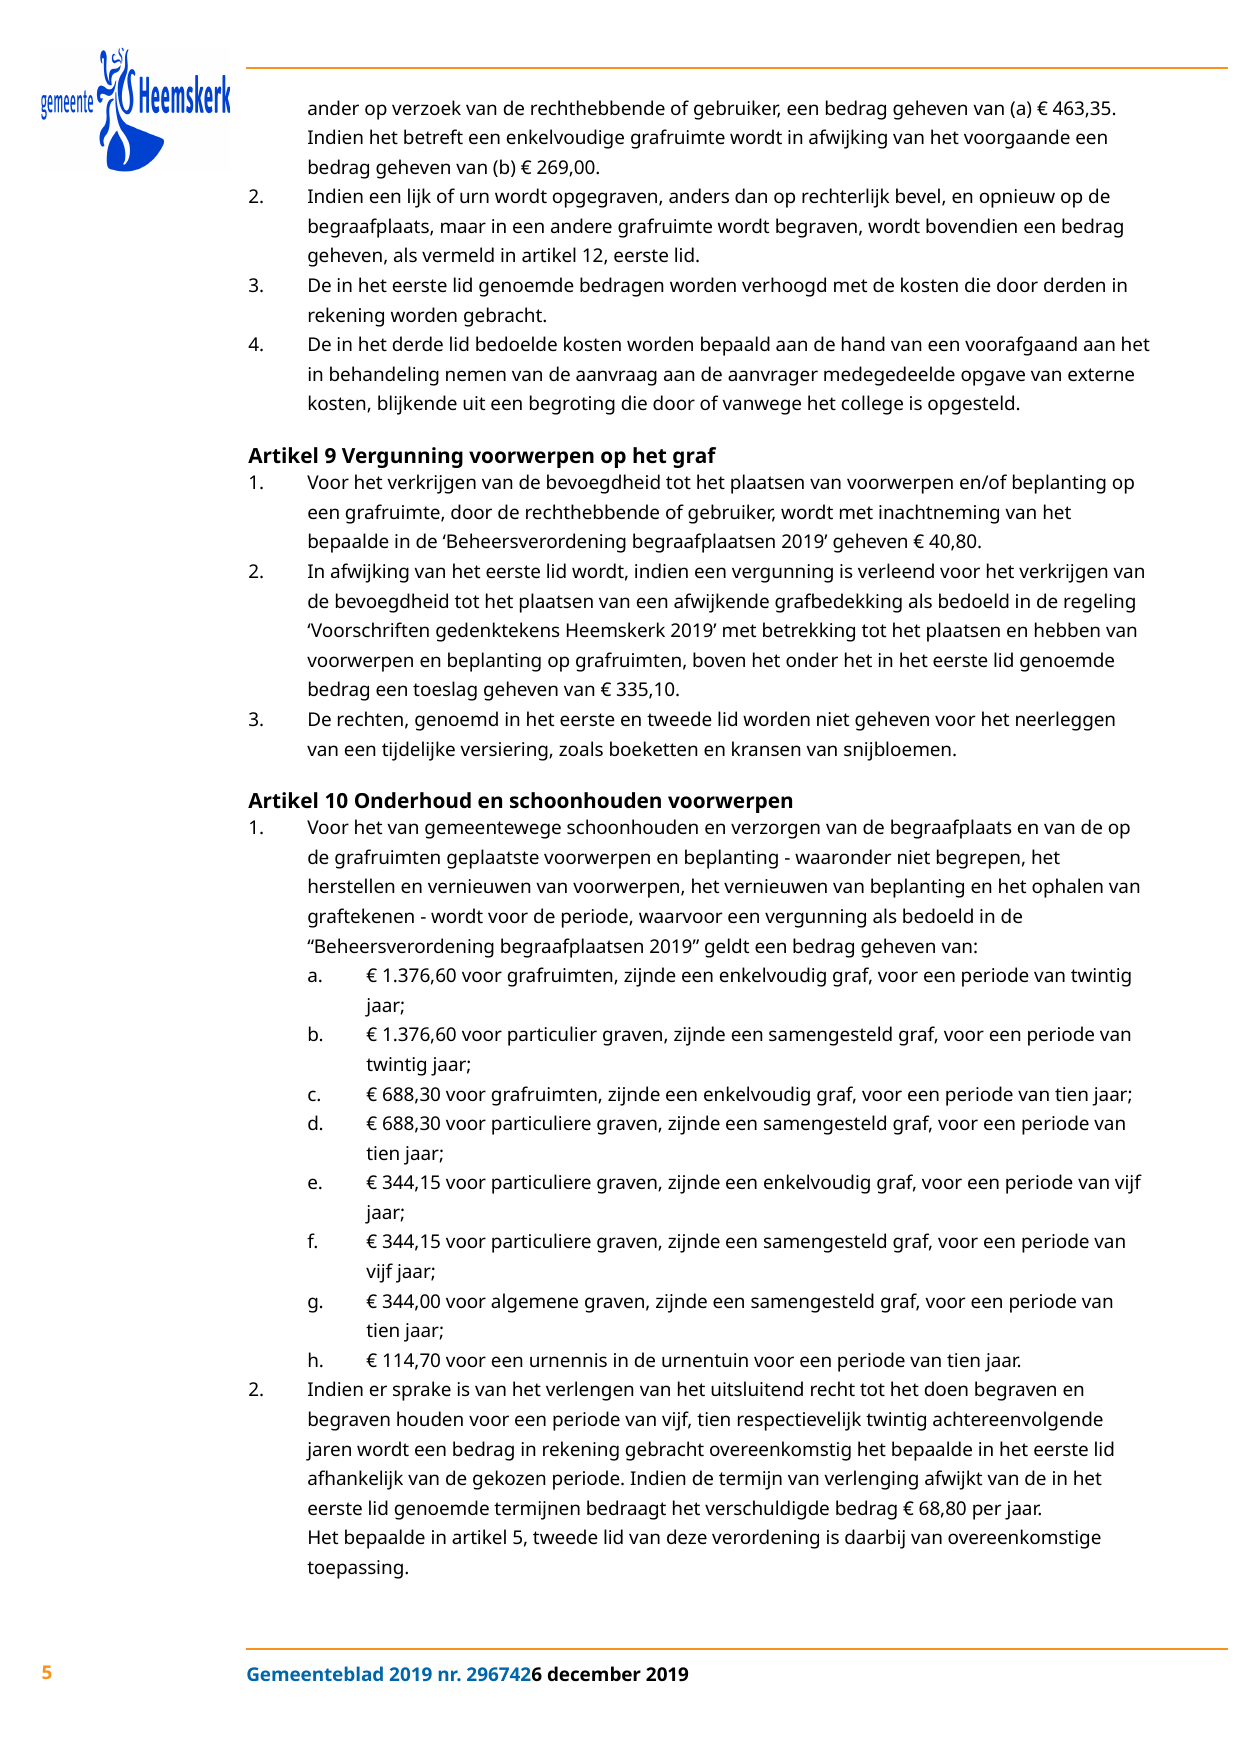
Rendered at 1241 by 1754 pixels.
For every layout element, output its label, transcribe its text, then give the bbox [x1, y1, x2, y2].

list Indien er sprake is van het verlengen van het uitsluitend recht tot het doen begraven en begraven houden voor een periode van vijf, tien respectievelijk twintig achtereenvolgende jaren wordt een bedrag in rekening gebracht overeenkomstig het bepaalde in het eerste lid afhankelijk van de gekozen periode. Indien de termijn van verlenging afwijkt van de in het eerste lid genoemde termijnen bedraagt het verschuldigde bedrag € 68,80 per jaar. [248, 1377, 1152, 1521]
text Artikel 9 Vergunning voorwerpen op het graf [248, 441, 1152, 469]
list Voor het van gemeentewege schoonhouden en verzorgen van de begraafplaats en van de op de grafruimten geplaatste voorwerpen en beplanting - waaronder niet begrepen, het herstellen en vernieuwen van voorwerpen, het vernieuwen van beplanting en het ophalen van graftekenen - wordt voor de periode, waarvoor een vergunning als bedoeld in de “Beheersverordening begraafplaatsen 2019” geldt een bedrag geheven van: [248, 814, 1152, 959]
list Indien een lijk of urn wordt opgegraven, anders dan op rechterlijk bevel, en opnieuw op de begraafplaats, maar in een andere grafruimte wordt begraven, wordt bovendien een bedrag geheven, als vermeld in artikel 12, eerste lid. [248, 183, 1152, 268]
list € 344,15 voor particuliere graven, zijnde een enkelvoudig graf, voor een periode van vijf jaar; [307, 1169, 1152, 1225]
list De in het derde lid bedoelde kosten worden bepaald aan de hand van een voorafgaand aan het in behandeling nemen van de aanvraag aan de aanvrager medegedeelde opgave van externe kosten, blijkende uit een begroting die door of vanwege het college is opgesteld. [248, 331, 1152, 416]
list De rechten, genoemd in het eerste en tweede lid worden niet geheven voor het neerleggen van een tijdelijke versiering, zoals boeketten en kransen van snijbloemen. [248, 706, 1152, 761]
picture [41, 47, 231, 172]
list In afwijking van het eerste lid wordt, indien een vergunning is verleend voor het verkrijgen van de bevoegdheid tot het plaatsen van een afwijkende grafbedekking als bedoeld in de regeling ‘Voorschriften gedenktekens Heemskerk 2019’ met betrekking tot het plaatsen en hebben van voorwerpen en beplanting op grafruimten, boven het onder het in het eerste lid genoemde bedrag een toeslag geheven van € 335,10. [248, 558, 1152, 702]
list De in het eerste lid genoemde bedragen worden verhoogd met de kosten die door derden in rekening worden gebracht. [248, 272, 1152, 328]
list € 1.376,60 voor particulier graven, zijnde een samengesteld graf, voor een periode van twintig jaar; [307, 1022, 1152, 1077]
list ander op verzoek van de rechthebbende of gebruiker, een bedrag geheven van (a) € 463,35. Indien het betreft een enkelvoudige grafruimte wordt in afwijking van het voorgaande een bedrag geheven van (b) € 269,00. [248, 95, 1152, 180]
list € 114,70 voor een urnennis in de urnentuin voor een periode van tien jaar. [307, 1347, 1152, 1373]
list € 688,30 voor grafruimten, zijnde een enkelvoudig graf, voor een periode van tien jaar; [307, 1081, 1152, 1107]
list € 344,15 voor particuliere graven, zijnde een samengesteld graf, voor een periode van vijf jaar; [307, 1229, 1152, 1284]
text Artikel 10 Onderhoud en schoonhouden voorwerpen [248, 786, 1152, 814]
list Het bepaalde in artikel 5, tweede lid van deze verordening is daarbij van overeenkomstige toepassing. [248, 1524, 1152, 1580]
list Voor het verkrijgen van de bevoegdheid tot het plaatsen van voorwerpen en/of beplanting op een grafruimte, door de rechthebbende of gebruiker, wordt met inachtneming van het bepaalde in de ‘Beheersverordening begraafplaatsen 2019’ geheven € 40,80. [248, 469, 1152, 554]
list € 344,00 voor algemene graven, zijnde een samengesteld graf, voor een periode van tien jaar; [307, 1288, 1152, 1343]
list € 1.376,60 voor grafruimten, zijnde een enkelvoudig graf, voor een periode van twintig jaar; [307, 962, 1152, 1018]
list € 688,30 voor particuliere graven, zijnde een samengesteld graf, voor een periode van tien jaar; [307, 1110, 1152, 1166]
